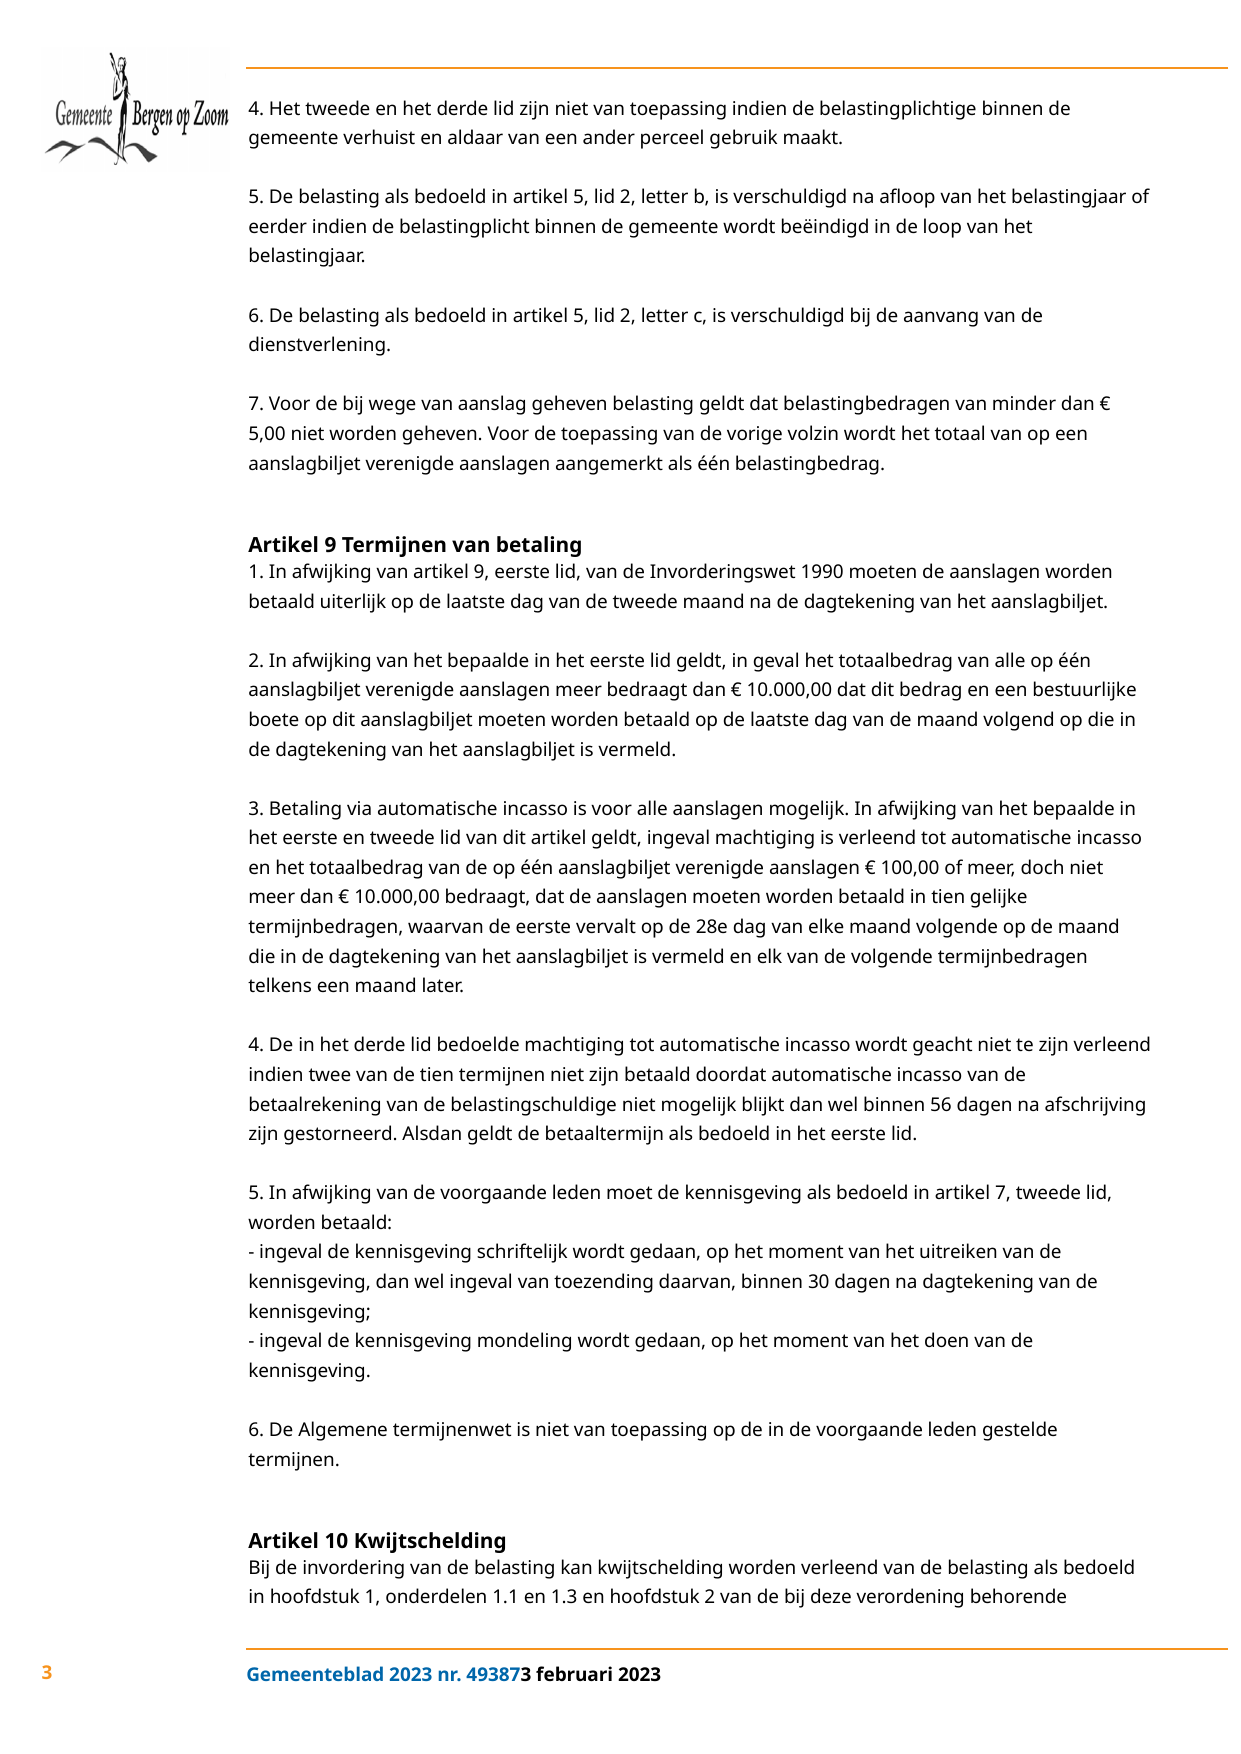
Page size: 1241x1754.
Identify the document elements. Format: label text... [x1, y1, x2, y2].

text 6. De belasting als bedoeld in artikel 5, lid 2, letter c, is verschuldigd bij de aanvang van de dienstverlening. [248, 302, 1152, 357]
text Artikel 10 Kwijtschelding [248, 1526, 1152, 1554]
text Artikel 9 Termijnen van betaling [248, 530, 1152, 558]
text 1. In afwijking van artikel 9, eerste lid, van de Invorderingswet 1990 moeten de aanslagen worden betaald uiterlijk op de laatste dag van de tweede maand na de dagtekening van het aanslagbiljet. [248, 558, 1152, 613]
text - ingeval de kennisgeving mondeling wordt gedaan, op het moment van het doen van de kennisgeving. [248, 1327, 1152, 1383]
text 5. De belasting als bedoeld in artikel 5, lid 2, letter b, is verschuldigd na afloop van het belastingjaar of eerder indien de belastingplicht binnen de gemeente wordt beëindigd in de loop van het belastingjaar. [248, 183, 1152, 268]
text 7. Voor de bij wege van aanslag geheven belasting geldt dat belastingbedragen van minder dan € 5,00 niet worden geheven. Voor de toepassing van de vorige volzin wordt het totaal van op een aanslagbiljet verenigde aanslagen aangemerkt als één belastingbedrag. [248, 391, 1152, 476]
text 4. De in het derde lid bedoelde machtiging tot automatische incasso wordt geacht niet te zijn verleend indien twee van de tien termijnen niet zijn betaald doordat automatische incasso van de betaalrekening van de belastingschuldige niet mogelijk blijkt dan wel binnen 56 dagen na afschrijving zijn gestorneerd. Alsdan geldt de betaaltermijn als bedoeld in het eerste lid. [248, 1032, 1152, 1146]
text 6. De Algemene termijnenwet is niet van toepassing op de in de voorgaande leden gestelde termijnen. [248, 1416, 1152, 1471]
text 4. Het tweede en het derde lid zijn niet van toepassing indien de belastingplichtige binnen de gemeente verhuist en aldaar van een ander perceel gebruik maakt. [248, 95, 1152, 150]
text 2. In afwijking van het bepaalde in het eerste lid geldt, in geval het totaalbedrag van alle op één aanslagbiljet verenigde aanslagen meer bedraagt dan € 10.000,00 dat dit bedrag en een bestuurlijke boete op dit aanslagbiljet moeten worden betaald op de laatste dag van de maand volgend op die in de dagtekening van het aanslagbiljet is vermeld. [248, 647, 1152, 761]
text - ingeval de kennisgeving schriftelijk wordt gedaan, op het moment van het uitreiken van de kennisgeving, dan wel ingeval van toezending daarvan, binnen 30 dagen na dagtekening van de kennisgeving; [248, 1239, 1152, 1323]
text 3. Betaling via automatische incasso is voor alle aanslagen mogelijk. In afwijking van het bepaalde in het eerste en tweede lid van dit artikel geldt, ingeval machtiging is verleend tot automatische incasso en het totaalbedrag van de op één aanslagbiljet verenigde aanslagen € 100,00 of meer, doch niet meer dan € 10.000,00 bedraagt, dat de aanslagen moeten worden betaald in tien gelijke termijnbedragen, waarvan de eerste vervalt op de 28e dag van elke maand volgende op de maand die in de dagtekening van het aanslagbiljet is vermeld en elk van de volgende termijnbedragen telkens een maand later. [248, 795, 1152, 998]
picture [41, 47, 231, 172]
text Bij de invordering van de belasting kan kwijtschelding worden verleend van de belasting als bedoeld in hoofdstuk 1, onderdelen 1.1 en 1.3 en hoofdstuk 2 van de bij deze verordening behorende [248, 1554, 1152, 1609]
text 5. In afwijking van de voorgaande leden moet de kennisgeving als bedoeld in artikel 7, tweede lid, worden betaald: [248, 1179, 1152, 1235]
